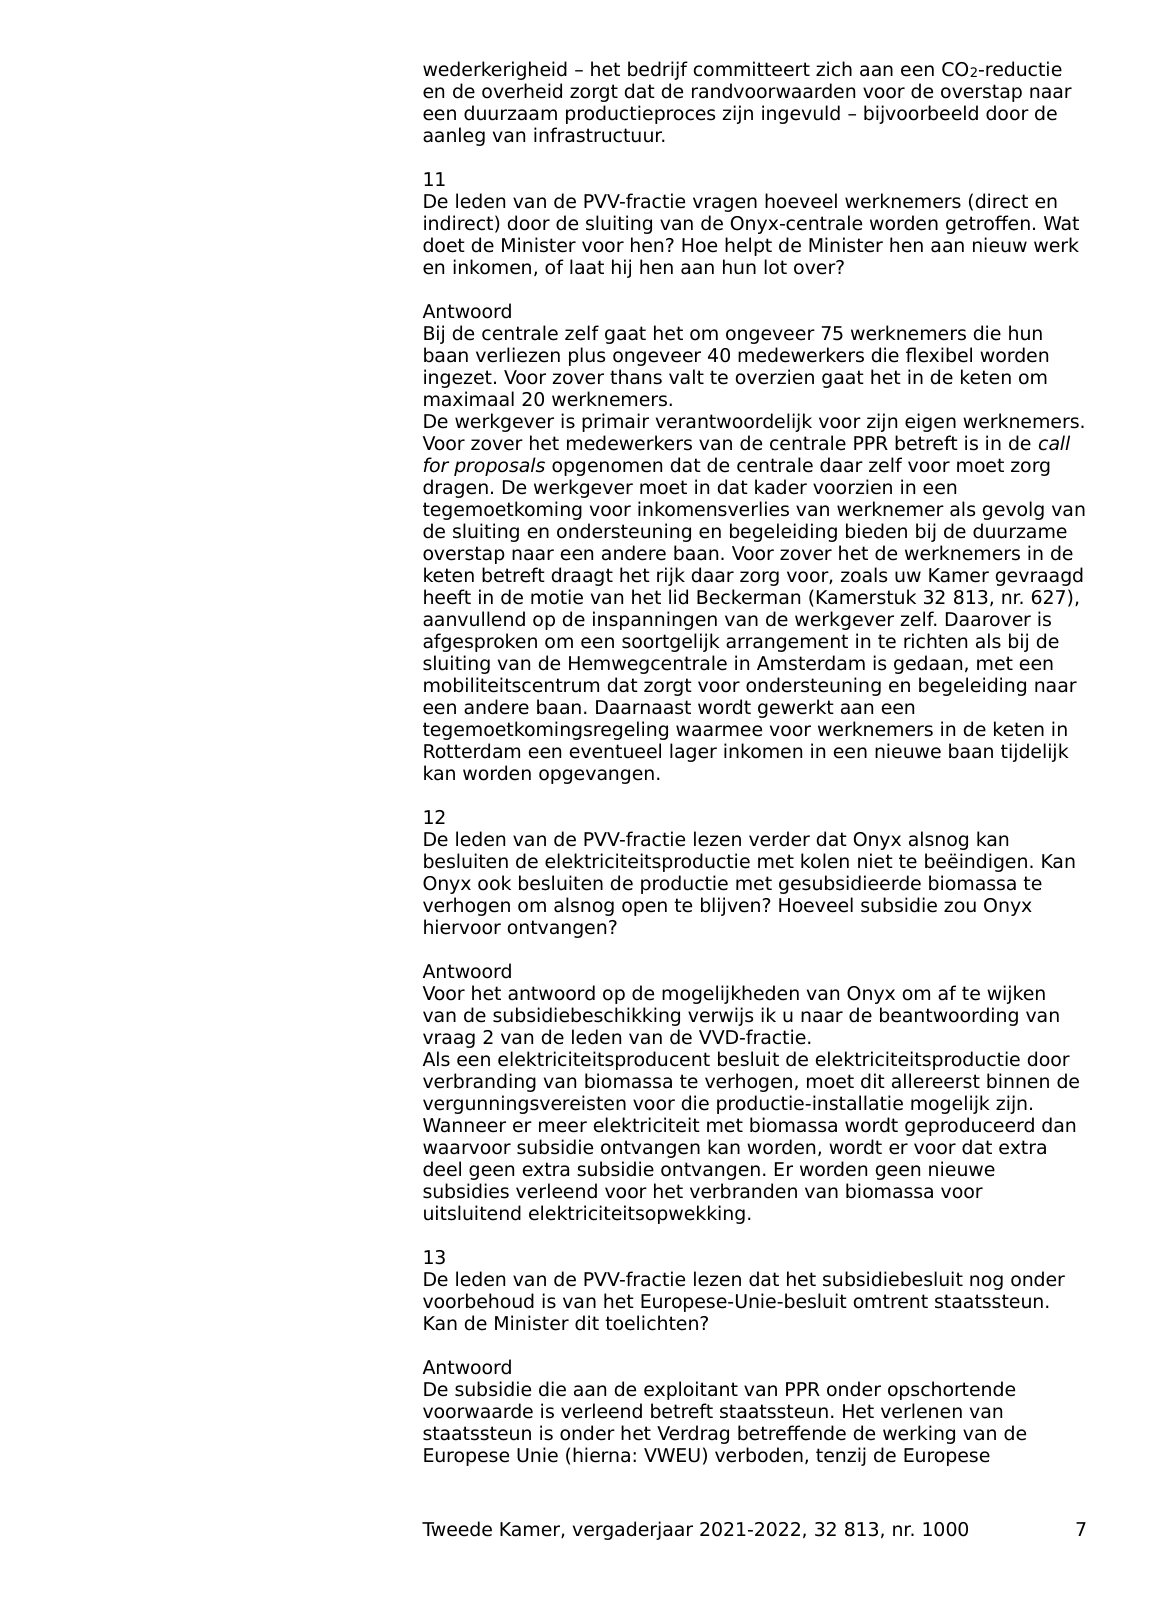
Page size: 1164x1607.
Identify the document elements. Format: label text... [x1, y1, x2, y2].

text Antwoord [422, 301, 1087, 323]
text wederkerigheid – het bedrijf committeert zich aan een CO2-reductie en de overheid zorgt dat de randvoorwaarden voor de overstap naar een duurzaam productieproces zijn ingevuld – bijvoorbeeld door de aanleg van infrastructuur. [422, 59, 1087, 147]
text Als een elektriciteitsproducent besluit de elektriciteitsproductie door verbranding van biomassa te verhogen, moet dit allereerst binnen de vergunningsvereisten voor die productie-installatie mogelijk zijn. Wanneer er meer elektriciteit met biomassa wordt geproduceerd dan waarvoor subsidie ontvangen kan worden, wordt er voor dat extra deel geen extra subsidie ontvangen. Er worden geen nieuwe subsidies verleend voor het verbranden van biomassa voor uitsluitend elektriciteitsopwekking. [422, 1049, 1087, 1225]
text Antwoord [422, 1357, 1087, 1379]
text De subsidie die aan de exploitant van PPR onder opschortende voorwaarde is verleend betreft staatssteun. Het verlenen van staatssteun is onder het Verdrag betreffende de werking van de Europese Unie (hierna: VWEU) verboden, tenzij de Europese [422, 1379, 1087, 1467]
text De werkgever is primair verantwoordelijk voor zijn eigen werknemers. [422, 411, 1087, 433]
text 11 [422, 169, 1087, 191]
text 13 [422, 1247, 1087, 1269]
text De leden van de PVV-fractie vragen hoeveel werknemers (direct en indirect) door de sluiting van de Onyx-centrale worden getroffen. Wat doet de Minister voor hen? Hoe helpt de Minister hen aan nieuw werk en inkomen, of laat hij hen aan hun lot over? [422, 191, 1087, 279]
text Antwoord [422, 961, 1087, 983]
text Voor het antwoord op de mogelijkheden van Onyx om af te wijken van de subsidiebeschikking verwijs ik u naar de beantwoording van vraag 2 van de leden van de VVD-fractie. [422, 983, 1087, 1049]
text Bij de centrale zelf gaat het om ongeveer 75 werknemers die hun baan verliezen plus ongeveer 40 medewerkers die flexibel worden ingezet. Voor zover thans valt te overzien gaat het in de keten om maximaal 20 werknemers. [422, 323, 1087, 411]
text De leden van de PVV-fractie lezen dat het subsidiebesluit nog onder voorbehoud is van het Europese-Unie-besluit omtrent staatssteun. Kan de Minister dit toelichten? [422, 1269, 1087, 1335]
text 12 [422, 807, 1087, 829]
text De leden van de PVV-fractie lezen verder dat Onyx alsnog kan besluiten de elektriciteitsproductie met kolen niet te beëindigen. Kan Onyx ook besluiten de productie met gesubsidieerde biomassa te verhogen om alsnog open te blijven? Hoeveel subsidie zou Onyx hiervoor ontvangen? [422, 829, 1087, 939]
text Voor zover het medewerkers van de centrale PPR betreft is in de call for proposals opgenomen dat de centrale daar zelf voor moet zorg dragen. De werkgever moet in dat kader voorzien in een tegemoetkoming voor inkomensverlies van werknemer als gevolg van de sluiting en ondersteuning en begeleiding bieden bij de duurzame overstap naar een andere baan. Voor zover het de werknemers in de keten betreft draagt het rijk daar zorg voor, zoals uw Kamer gevraagd heeft in de motie van het lid Beckerman (Kamerstuk 32 813, nr. 627), aanvullend op de inspanningen van de werkgever zelf. Daarover is afgesproken om een soortgelijk arrangement in te richten als bij de sluiting van de Hemwegcentrale in Amsterdam is gedaan, met een mobiliteitscentrum dat zorgt voor ondersteuning en begeleiding naar een andere baan. Daarnaast wordt gewerkt aan een tegemoetkomingsregeling waarmee voor werknemers in de keten in Rotterdam een eventueel lager inkomen in een nieuwe baan tijdelijk kan worden opgevangen. [422, 433, 1087, 785]
